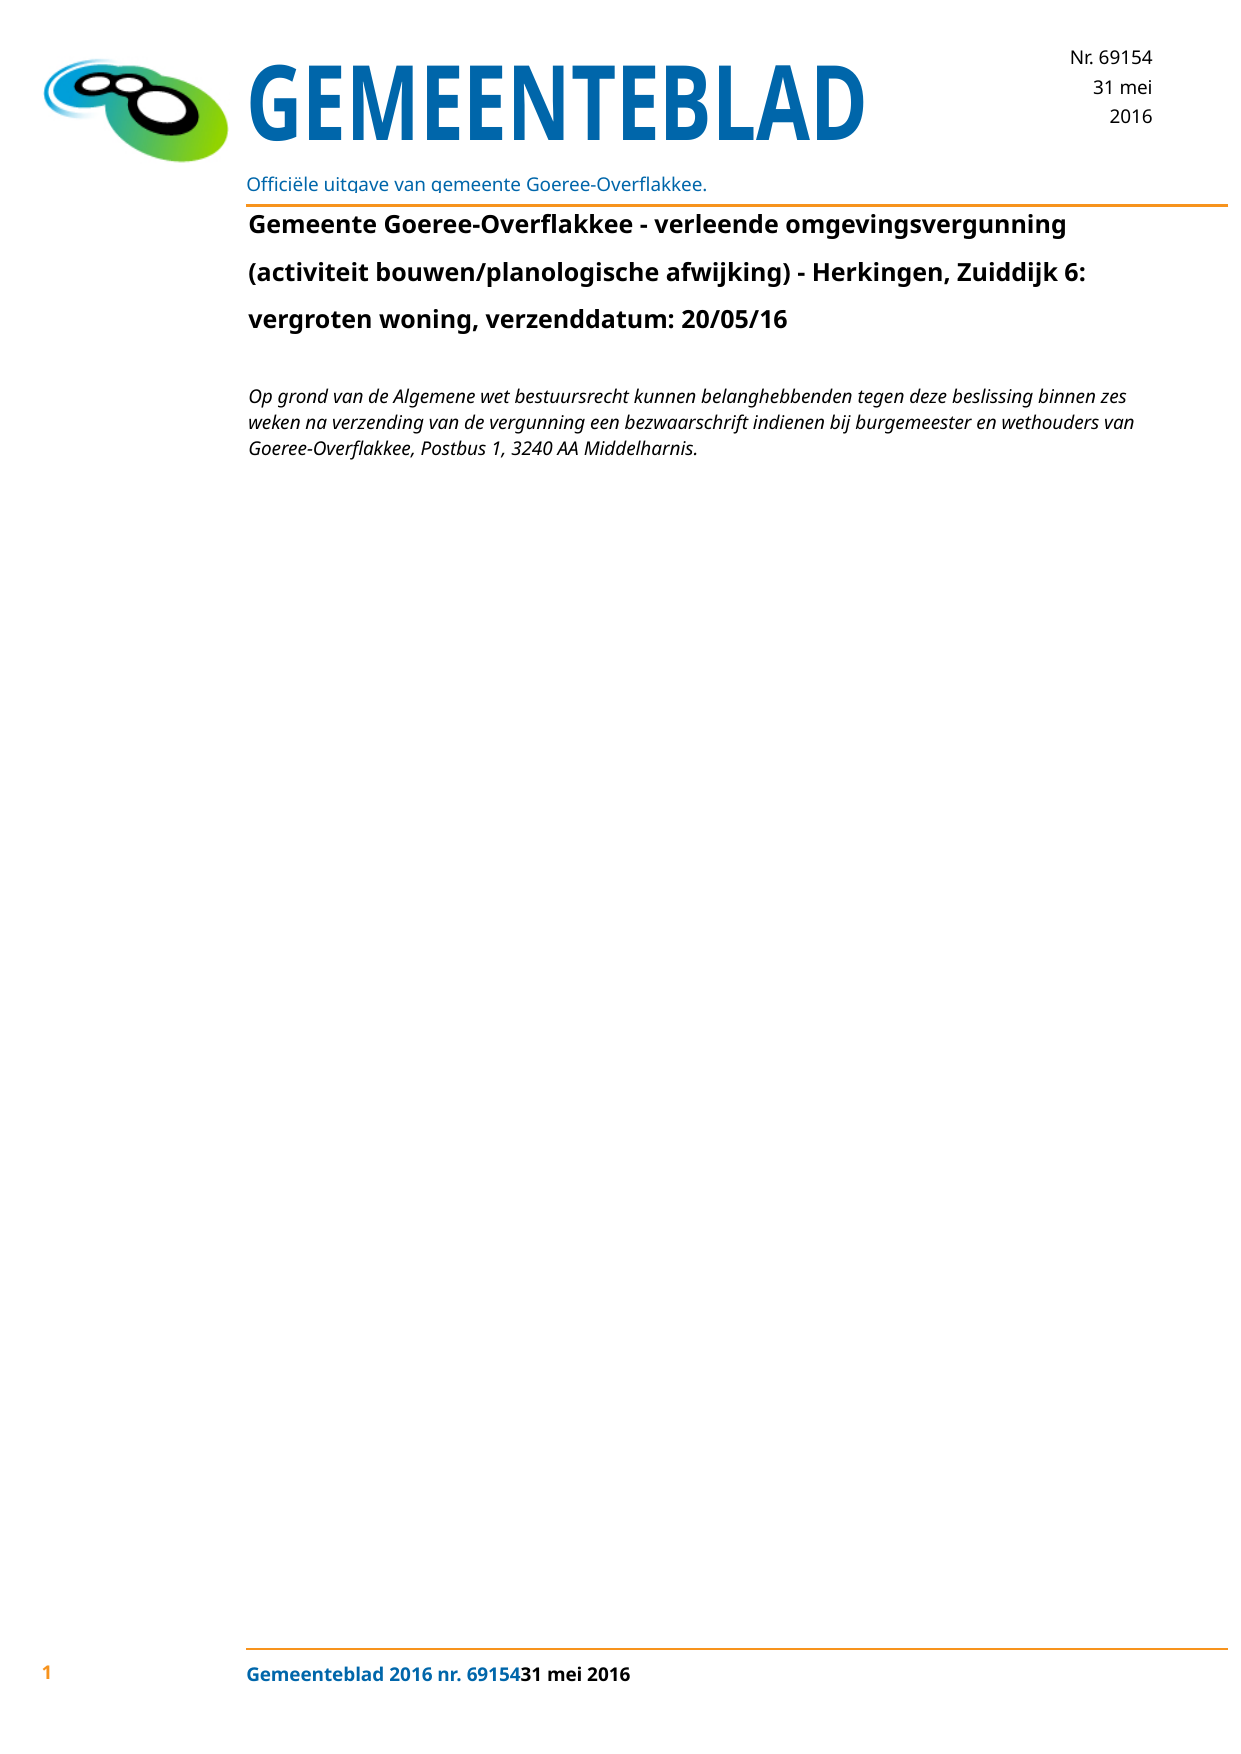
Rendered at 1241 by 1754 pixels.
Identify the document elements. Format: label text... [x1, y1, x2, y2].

text Gemeente Goeree-Overflakkee - verleende omgevingsvergunning (activiteit bouwen/planologische afwijking) - Herkingen, Zuiddijk 6: vergroten woning, verzenddatum: 20/05/16 [248, 207, 1152, 336]
picture [41, 47, 231, 172]
text Op grond van de Algemene wet bestuursrecht kunnen belanghebbenden tegen deze beslissing binnen zes weken na verzending van de vergunning een bezwaarschrift indienen bij burgemeester en wethouders van Goeree-Overflakkee, Postbus 1, 3240 AA Middelharnis. [248, 384, 1152, 461]
